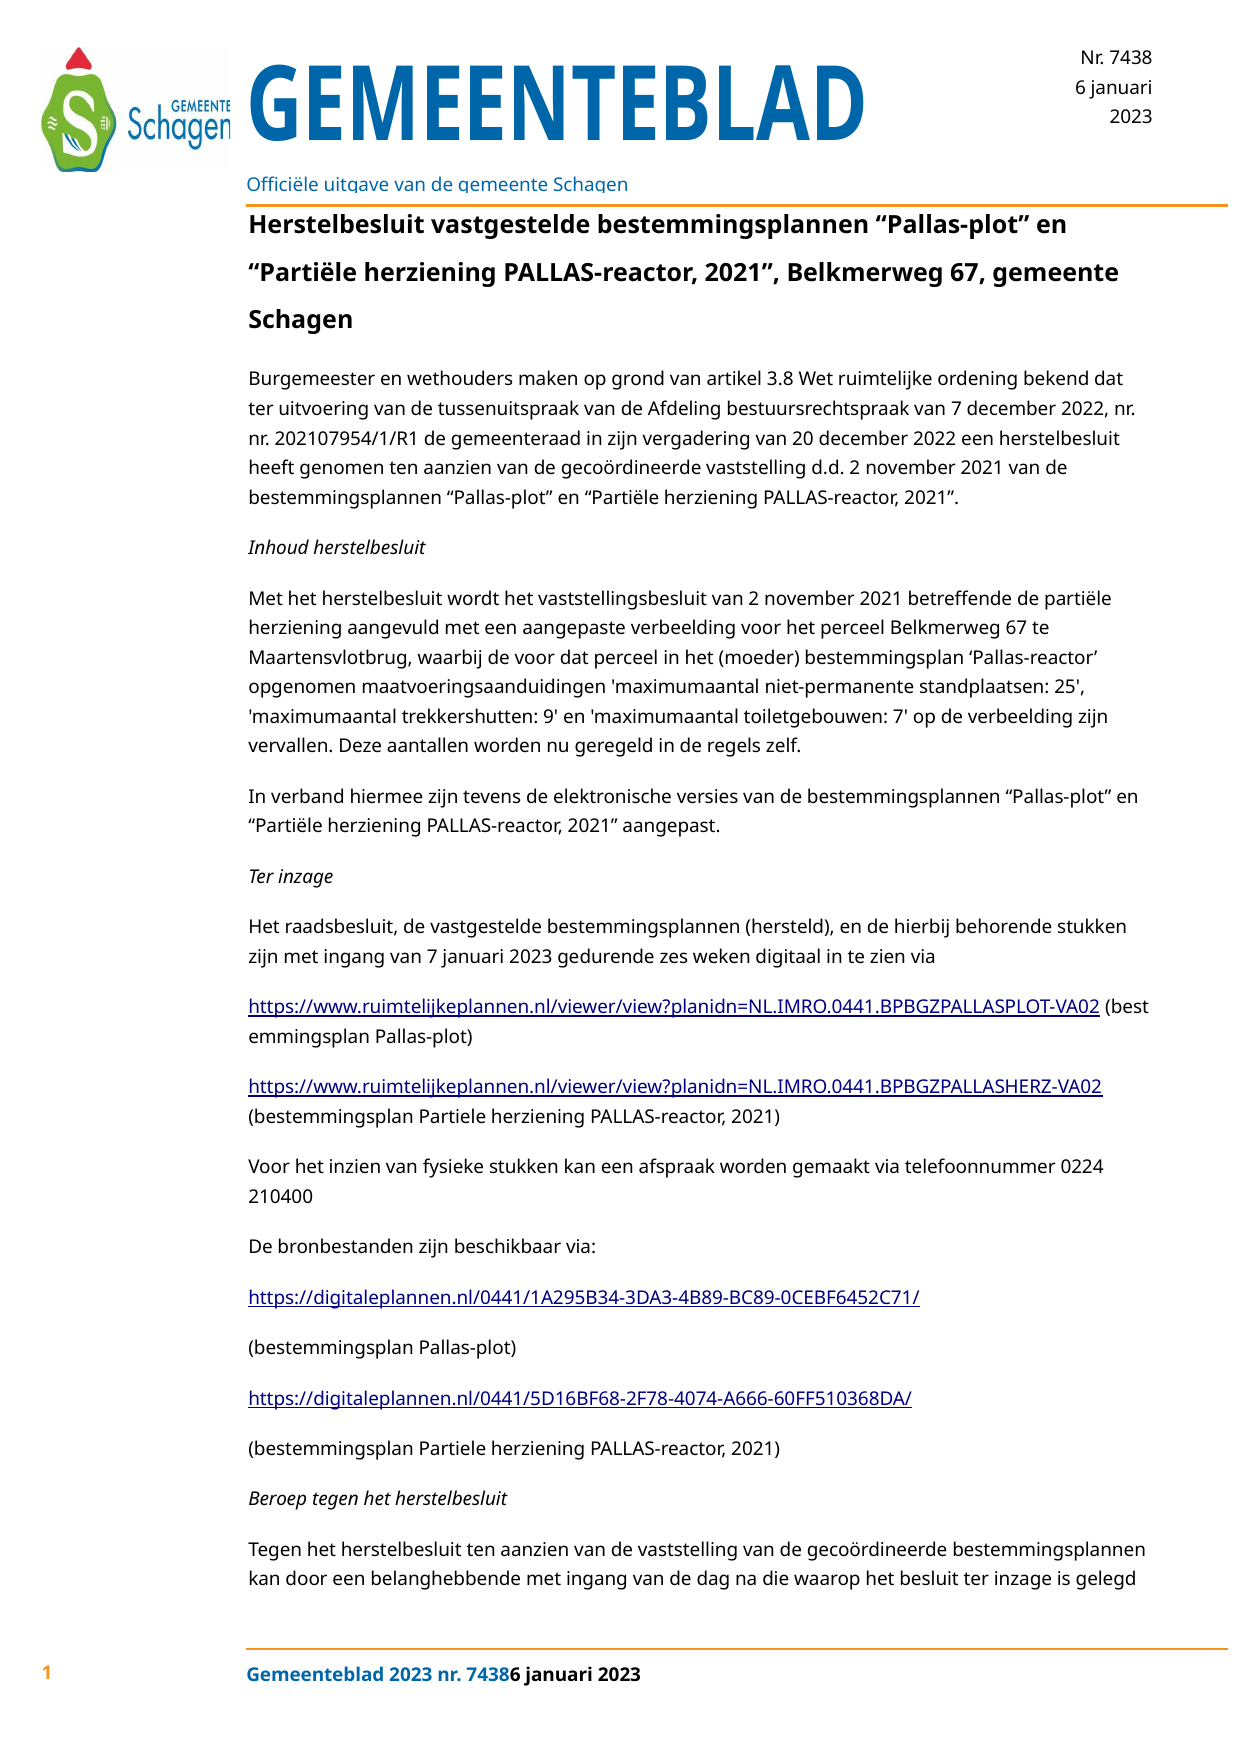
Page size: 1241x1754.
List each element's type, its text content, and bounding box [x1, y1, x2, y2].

text Burgemeester en wethouders maken op grond van artikel 3.8 Wet ruimtelijke ordening bekend dat ter uitvoering van de tussenuitspraak van de Afdeling bestuursrechtspraak van 7 december 2022, nr. nr. 202107954/1/R1 de gemeenteraad in zijn vergadering van 20 december 2022 een herstelbesluit heeft genomen ten aanzien van de gecoördineerde vaststelling d.d. 2 november 2021 van de bestemmingsplannen “Pallas-plot” en “Partiële herziening PALLAS-reactor, 2021”. [248, 366, 1152, 509]
text Voor het inzien van fysieke stukken kan een afspraak worden gemaakt via telefoonnummer 0224 210400 [248, 1153, 1152, 1209]
text https://digitaleplannen.nl/0441/1A295B34-3DA3-4B89-BC89-0CEBF6452C71/ [248, 1284, 1152, 1309]
text (bestemmingsplan Partiele herziening PALLAS-reactor, 2021) [248, 1435, 1152, 1461]
text Herstelbesluit vastgestelde bestemmingsplannen “Pallas-plot” en “Partiële herziening PALLAS-reactor, 2021”, Belkmerweg 67, gemeente Schagen [248, 207, 1152, 336]
text https://www.ruimtelijkeplannen.nl/viewer/view?planidn=NL.IMRO.0441.BPBGZPALLASHERZ-VA02 (bestemmingsplan Partiele herziening PALLAS-reactor, 2021) [248, 1073, 1152, 1129]
text https://digitaleplannen.nl/0441/5D16BF68-2F78-4074-A666-60FF510368DA/ [248, 1385, 1152, 1410]
text Ter inzage [248, 863, 1152, 889]
text De bronbestanden zijn beschikbaar via: [248, 1233, 1152, 1259]
text Met het herstelbesluit wordt het vaststellingsbesluit van 2 november 2021 betreffende de partiële herziening aangevuld met een aangepaste verbeelding voor het perceel Belkmerweg 67 te Maartensvlotbrug, waarbij de voor dat perceel in het (moeder) bestemmingsplan ‘Pallas-reactor’ opgenomen maatvoeringsaanduidingen 'maximumaantal niet-permanente standplaatsen: 25', 'maximumaantal trekkershutten: 9' en 'maximumaantal toiletgebouwen: 7' op de verbeelding zijn vervallen. Deze aantallen worden nu geregeld in de regels zelf. [248, 585, 1152, 758]
text Tegen het herstelbesluit ten aanzien van de vaststelling van de gecoördineerde bestemmingsplannen kan door een belanghebbende met ingang van de dag na die waarop het besluit ter inzage is gelegd [248, 1536, 1152, 1591]
text Het raadsbesluit, de vastgestelde bestemmingsplannen (hersteld), en de hierbij behorende stukken zijn met ingang van 7 januari 2023 gedurende zes weken digitaal in te zien via [248, 913, 1152, 969]
text Inhoud herstelbesluit [248, 534, 1152, 560]
picture [41, 47, 231, 172]
text Beroep tegen het herstelbesluit [248, 1486, 1152, 1511]
text In verband hiermee zijn tevens de elektronische versies van de bestemmingsplannen “Pallas-plot” en “Partiële herziening PALLAS-reactor, 2021” aangepast. [248, 783, 1152, 838]
text (bestemmingsplan Pallas-plot) [248, 1334, 1152, 1360]
text https://www.ruimtelijkeplannen.nl/viewer/view?planidn=NL.IMRO.0441.BPBGZPALLASPLOT-VA02 (bestemmingsplan Pallas-plot) [248, 993, 1152, 1049]
